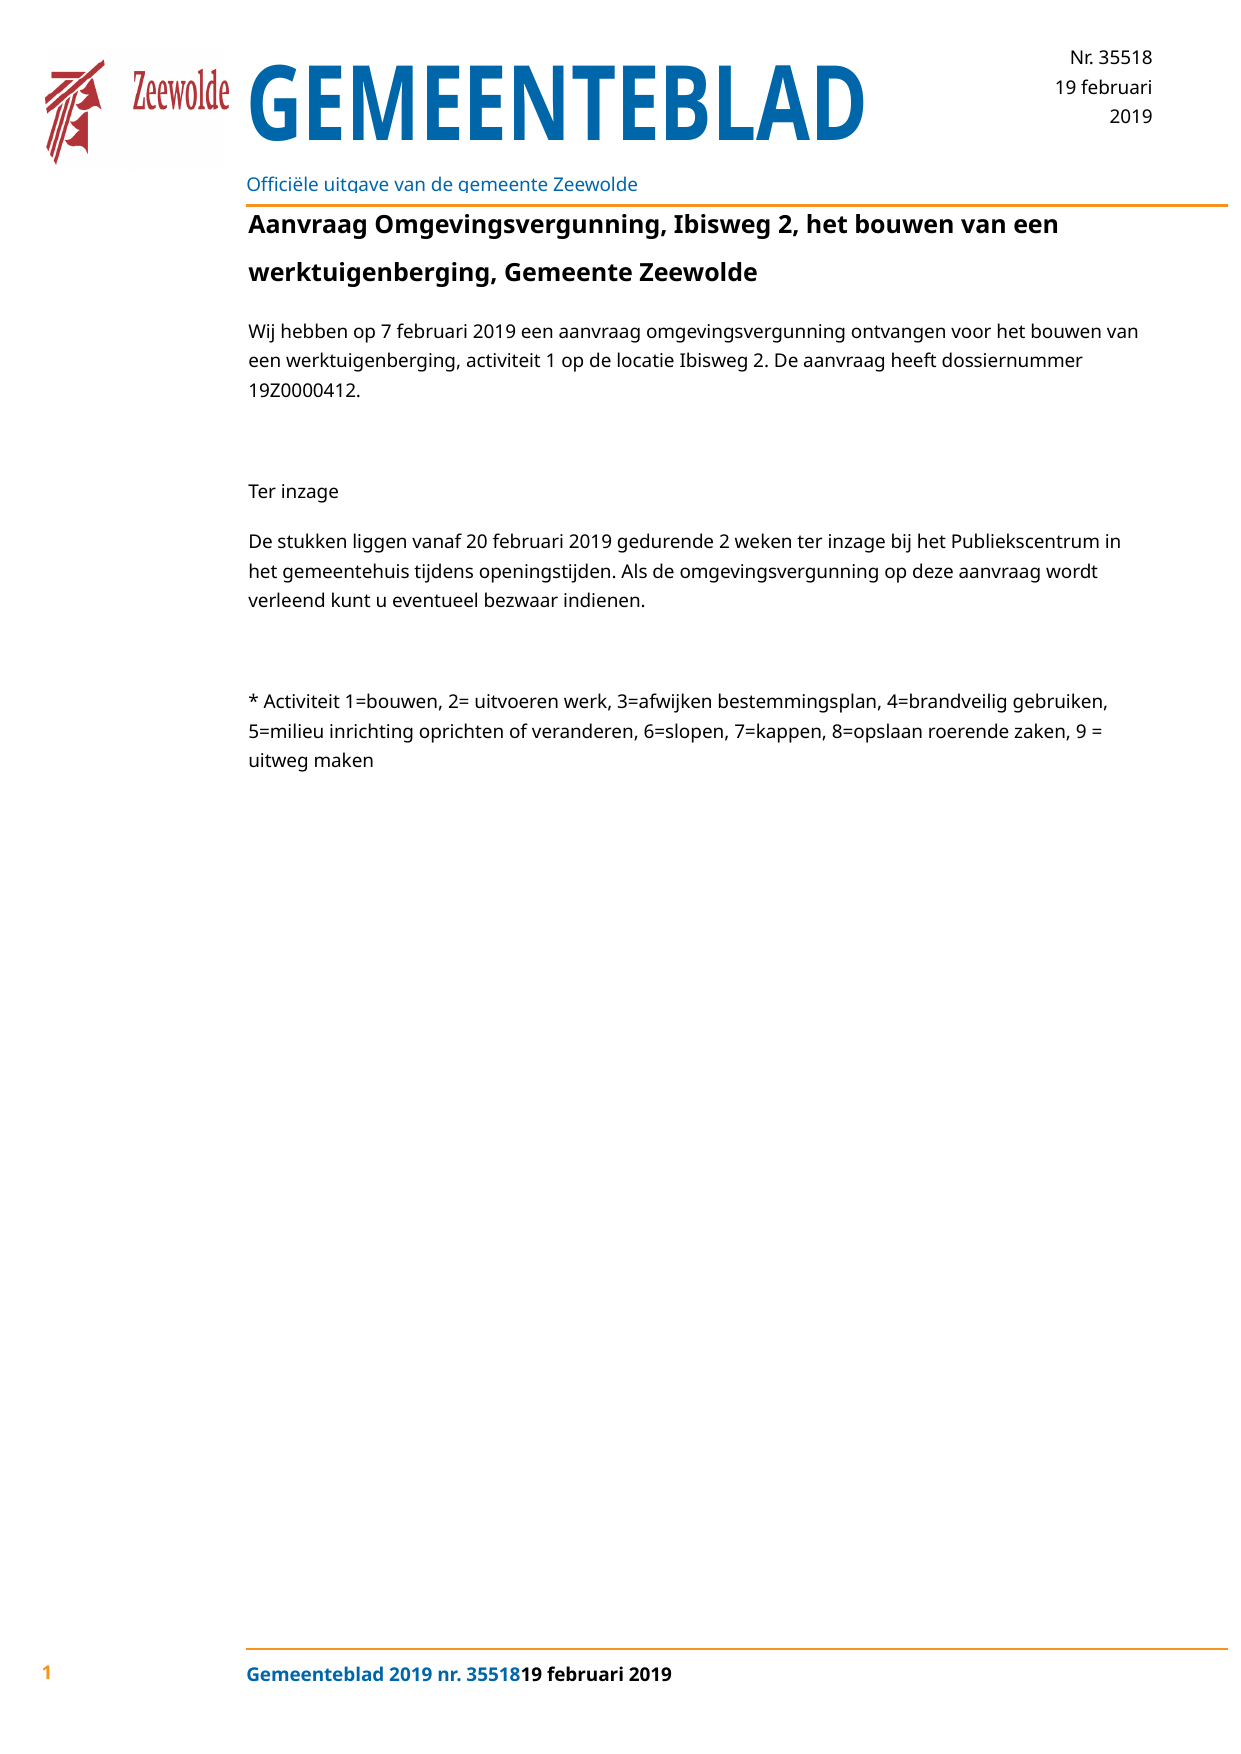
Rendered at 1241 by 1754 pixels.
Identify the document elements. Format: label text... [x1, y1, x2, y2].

text Ter inzage [248, 478, 1152, 504]
text * Activiteit 1=bouwen, 2= uitvoeren werk, 3=afwijken bestemmingsplan, 4=brandveilig gebruiken, 5=milieu inrichting oprichten of veranderen, 6=slopen, 7=kappen, 8=opslaan roerende zaken, 9 = uitweg maken [248, 688, 1152, 773]
text Wij hebben op 7 februari 2019 een aanvraag omgevingsvergunning ontvangen voor het bouwen van een werktuigenberging, activiteit 1 op de locatie Ibisweg 2. De aanvraag heeft dossiernummer 19Z0000412. [248, 318, 1152, 403]
text De stukken liggen vanaf 20 februari 2019 gedurende 2 weken ter inzage bij het Publiekscentrum in het gemeentehuis tijdens openingstijden. Als de omgevingsvergunning op deze aanvraag wordt verleend kunt u eventueel bezwaar indienen. [248, 528, 1152, 613]
picture [41, 47, 231, 172]
text Aanvraag Omgevingsvergunning, Ibisweg 2, het bouwen van een werktuigenberging, Gemeente Zeewolde [248, 207, 1152, 288]
